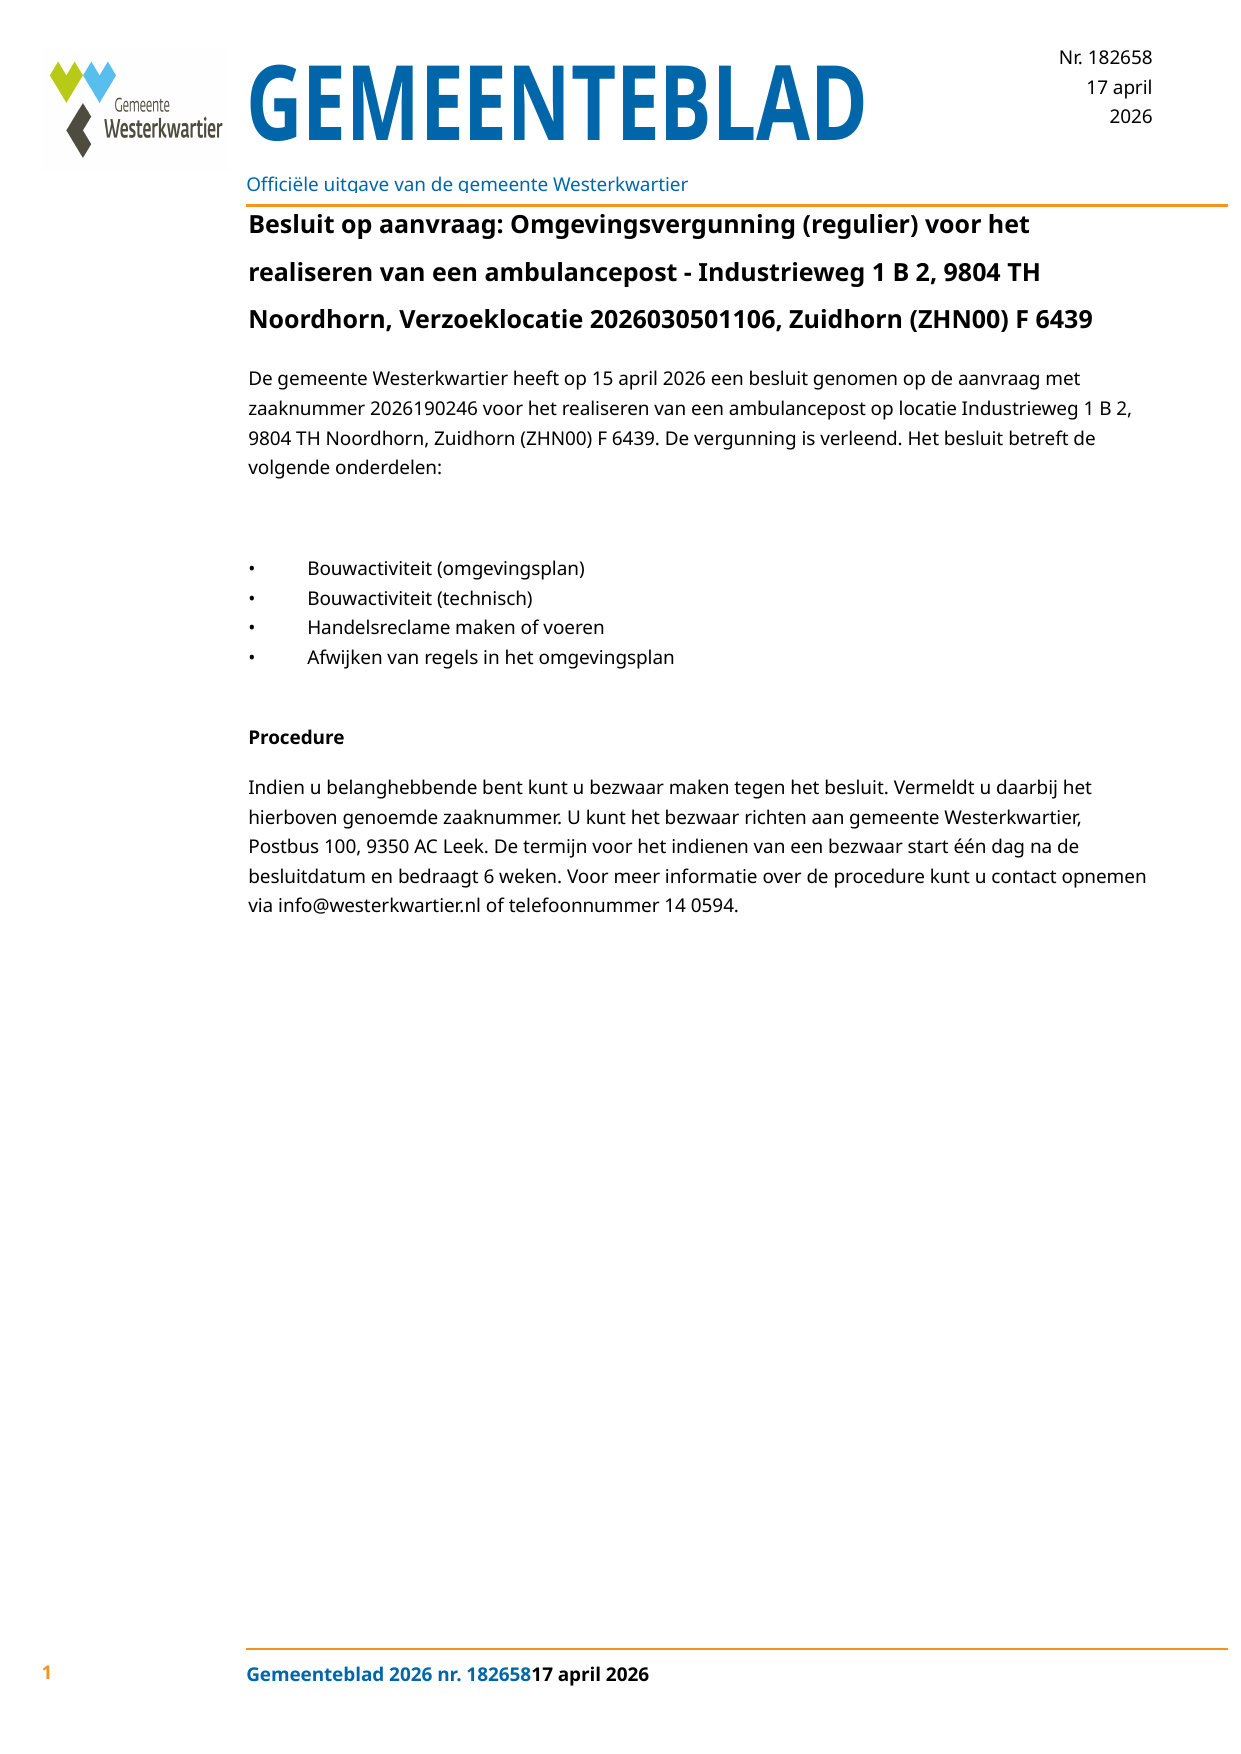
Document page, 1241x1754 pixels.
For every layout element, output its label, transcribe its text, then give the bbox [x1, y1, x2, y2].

picture [41, 47, 231, 172]
text Indien u belanghebbende bent kunt u bezwaar maken tegen het besluit. Vermeldt u daarbij het hierboven genoemde zaaknummer. U kunt het bezwaar richten aan gemeente Westerkwartier, Postbus 100, 9350 AC Leek. De termijn voor het indienen van een bezwaar start één dag na de besluitdatum en bedraagt 6 weken. Voor meer informatie over de procedure kunt u contact opnemen via info@westerkwartier.nl of telefoonnummer 14 0594. [248, 774, 1152, 918]
list Afwijken van regels in het omgevingsplan [248, 644, 1152, 669]
list Handelsreclame maken of voeren [248, 614, 1152, 640]
text Besluit op aanvraag: Omgevingsvergunning (regulier) voor het realiseren van een ambulancepost - Industrieweg 1 B 2, 9804 TH Noordhorn, Verzoeklocatie 2026030501106, Zuidhorn (ZHN00) F 6439 [248, 207, 1152, 336]
text Procedure [248, 724, 1152, 749]
list Bouwactiviteit (omgevingsplan) [248, 555, 1152, 581]
text De gemeente Westerkwartier heeft op 15 april 2026 een besluit genomen op de aanvraag met zaaknummer 2026190246 voor het realiseren van een ambulancepost op locatie Industrieweg 1 B 2, 9804 TH Noordhorn, Zuidhorn (ZHN00) F 6439. De vergunning is verleend. Het besluit betreft de volgende onderdelen: [248, 366, 1152, 480]
list Bouwactiviteit (technisch) [248, 585, 1152, 610]
